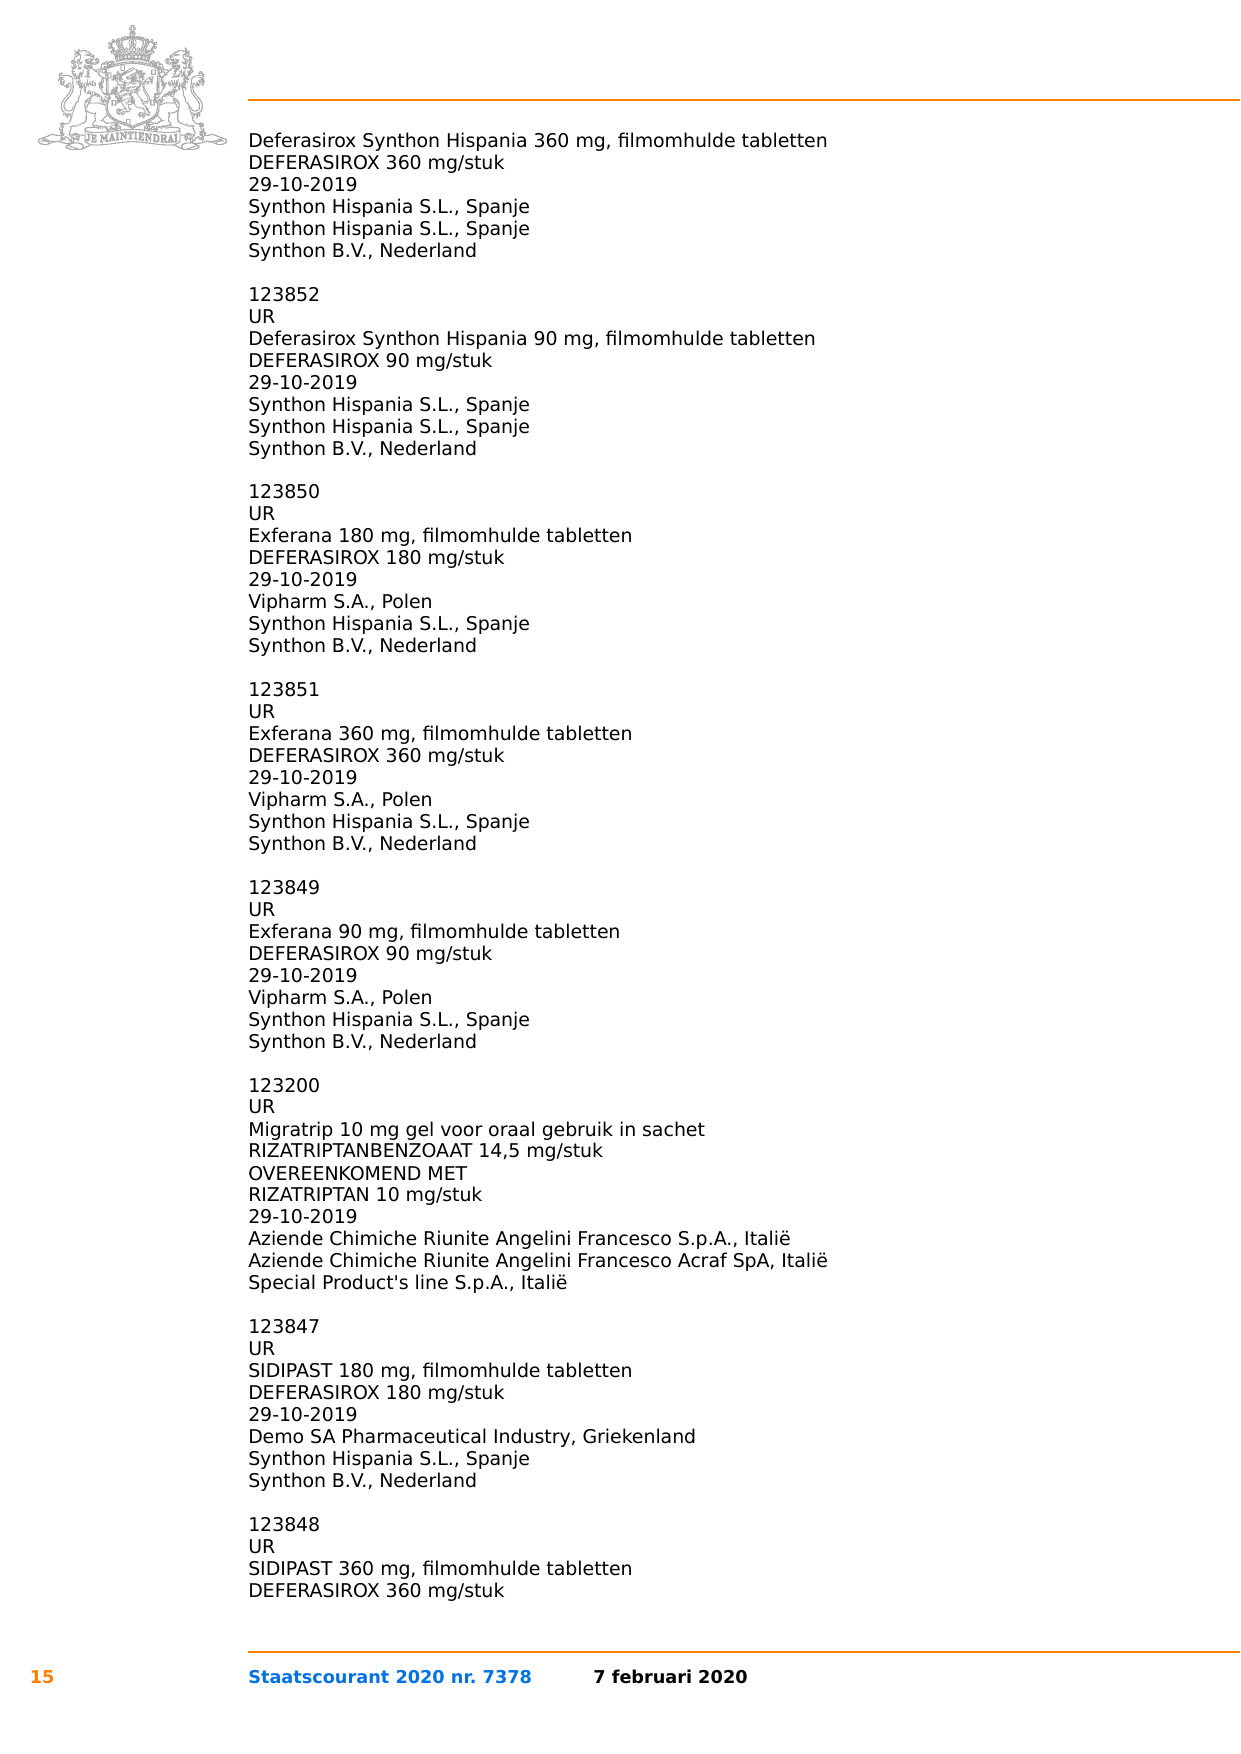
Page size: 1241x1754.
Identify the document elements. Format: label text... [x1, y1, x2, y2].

text 29-10-2019 [248, 1404, 1163, 1426]
text Synthon Hispania S.L., Spanje [248, 393, 1163, 416]
text UR [248, 1096, 1163, 1118]
text DEFERASIROX 90 mg/stuk [248, 349, 1163, 372]
picture [38, 25, 227, 150]
text Synthon B.V., Nederland [248, 1470, 1163, 1492]
text Exferana 360 mg, filmomhulde tabletten [248, 723, 1163, 745]
text Vipharm S.A., Polen [248, 591, 1163, 613]
text UR [248, 701, 1163, 723]
text OVEREENKOMEND MET [248, 1162, 1163, 1184]
text UR [248, 899, 1163, 921]
text 123200 [248, 1074, 1163, 1096]
text Exferana 180 mg, filmomhulde tabletten [248, 525, 1163, 547]
text Aziende Chimiche Riunite Angelini Francesco S.p.A., Italië [248, 1228, 1163, 1250]
text 123850 [248, 481, 1163, 503]
text Synthon Hispania S.L., Spanje [248, 1448, 1163, 1470]
text 123849 [248, 877, 1163, 899]
text 123852 [248, 284, 1163, 306]
text Synthon B.V., Nederland [248, 635, 1163, 657]
text Migratrip 10 mg gel voor oraal gebruik in sachet [248, 1118, 1163, 1140]
text Aziende Chimiche Riunite Angelini Francesco Acraf SpA, Italië [248, 1250, 1163, 1272]
text 29-10-2019 [248, 767, 1163, 789]
text DEFERASIROX 360 mg/stuk [248, 1580, 1163, 1602]
text 123847 [248, 1316, 1163, 1338]
text Demo SA Pharmaceutical Industry, Griekenland [248, 1426, 1163, 1448]
text Vipharm S.A., Polen [248, 789, 1163, 811]
text DEFERASIROX 360 mg/stuk [248, 152, 1163, 174]
text Synthon B.V., Nederland [248, 437, 1163, 459]
text 123848 [248, 1514, 1163, 1536]
text UR [248, 1338, 1163, 1360]
text SIDIPAST 360 mg, filmomhulde tabletten [248, 1558, 1163, 1580]
text Synthon Hispania S.L., Spanje [248, 416, 1163, 437]
text Synthon B.V., Nederland [248, 240, 1163, 262]
text DEFERASIROX 180 mg/stuk [248, 547, 1163, 569]
text Synthon Hispania S.L., Spanje [248, 1009, 1163, 1031]
text UR [248, 1536, 1163, 1558]
text Deferasirox Synthon Hispania 90 mg, filmomhulde tabletten [248, 328, 1163, 349]
text UR [248, 503, 1163, 525]
text 29-10-2019 [248, 1206, 1163, 1228]
text 29-10-2019 [248, 372, 1163, 393]
text Synthon Hispania S.L., Spanje [248, 218, 1163, 240]
text 123851 [248, 679, 1163, 701]
text Synthon B.V., Nederland [248, 1031, 1163, 1053]
text Synthon B.V., Nederland [248, 833, 1163, 855]
text Synthon Hispania S.L., Spanje [248, 196, 1163, 218]
text SIDIPAST 180 mg, filmomhulde tabletten [248, 1360, 1163, 1382]
text RIZATRIPTAN 10 mg/stuk [248, 1184, 1163, 1206]
text Special Product's line S.p.A., Italië [248, 1272, 1163, 1294]
text Synthon Hispania S.L., Spanje [248, 811, 1163, 833]
text DEFERASIROX 90 mg/stuk [248, 943, 1163, 965]
text RIZATRIPTANBENZOAAT 14,5 mg/stuk [248, 1140, 1163, 1162]
text Vipharm S.A., Polen [248, 987, 1163, 1009]
text 29-10-2019 [248, 569, 1163, 591]
text 29-10-2019 [248, 174, 1163, 196]
text Exferana 90 mg, filmomhulde tabletten [248, 921, 1163, 943]
text DEFERASIROX 180 mg/stuk [248, 1382, 1163, 1404]
text UR [248, 306, 1163, 328]
text 29-10-2019 [248, 965, 1163, 987]
text Synthon Hispania S.L., Spanje [248, 613, 1163, 635]
text Deferasirox Synthon Hispania 360 mg, filmomhulde tabletten [248, 130, 1163, 152]
text DEFERASIROX 360 mg/stuk [248, 745, 1163, 767]
